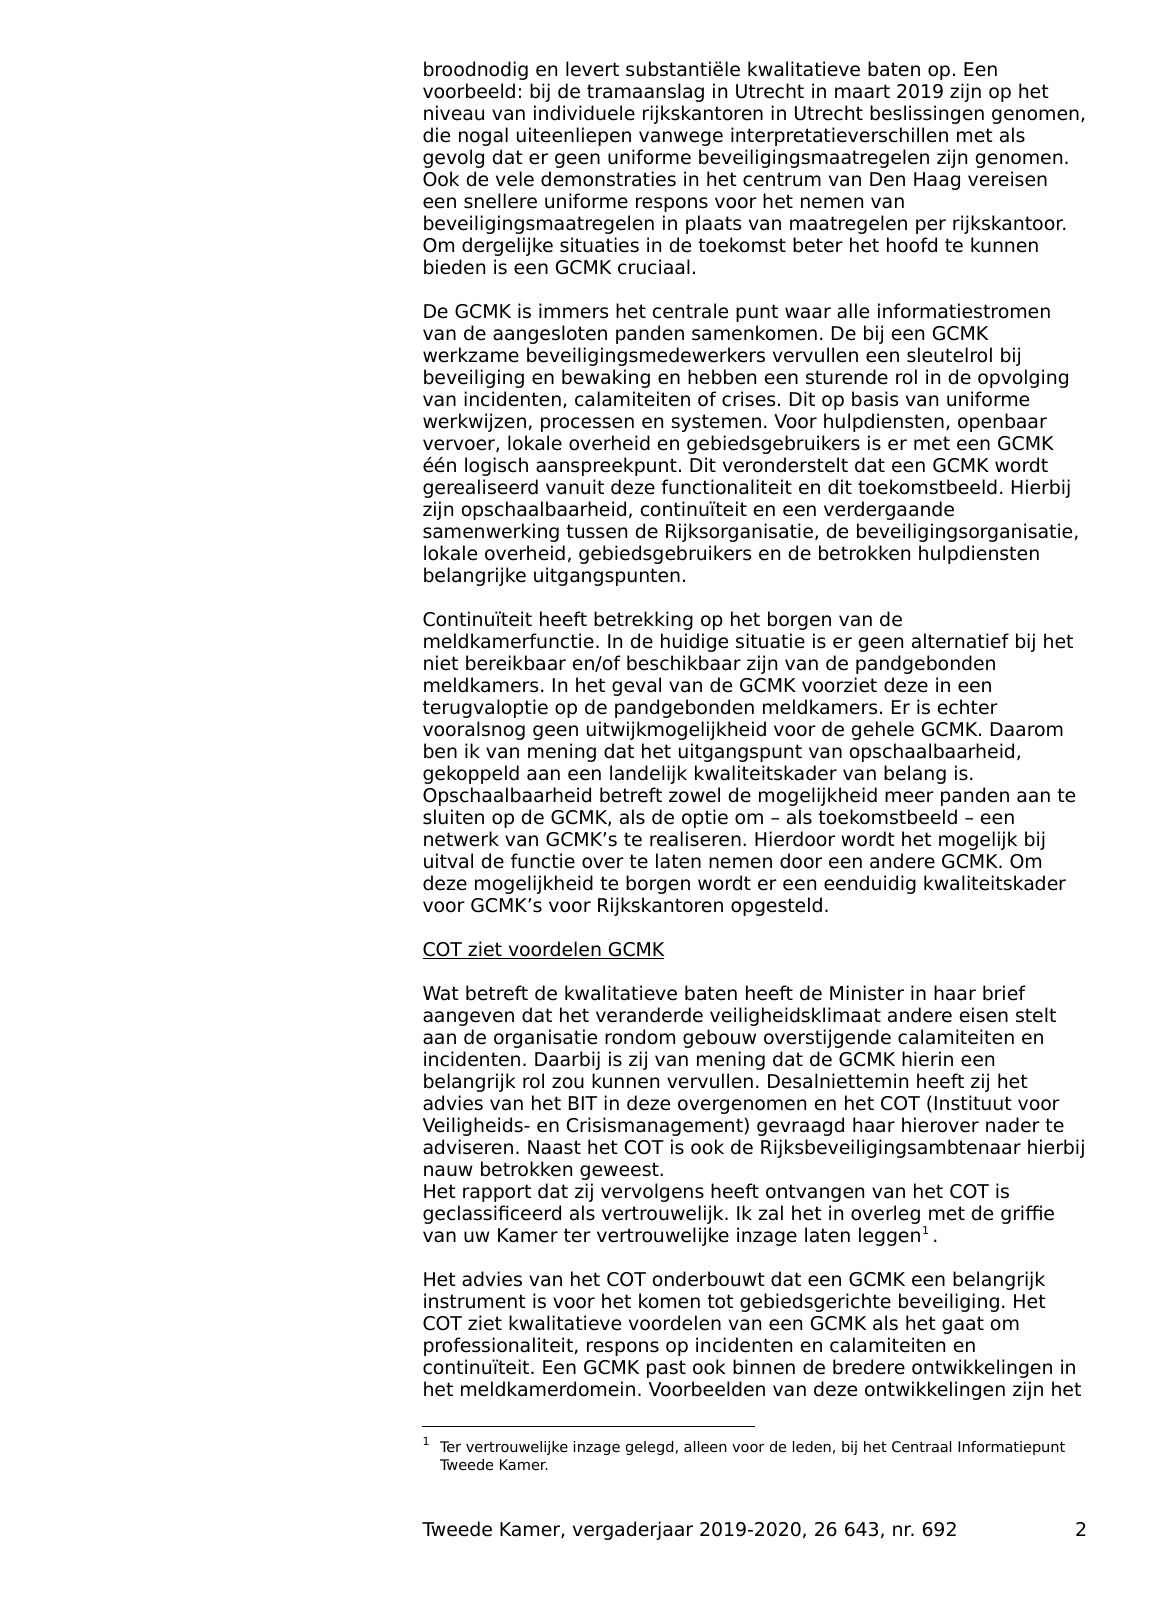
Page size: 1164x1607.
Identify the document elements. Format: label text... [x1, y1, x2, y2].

subtitle COT ziet voordelen GCMK [422, 939, 1087, 961]
text Continuïteit heeft betrekking op het borgen van de meldkamerfunctie. In de huidige situatie is er geen alternatief bij het niet bereikbaar en/of beschikbaar zijn van de pandgebonden meldkamers. In het geval van de GCMK voorziet deze in een terugvaloptie op de pandgebonden meldkamers. Er is echter vooralsnog geen uitwijkmogelijkheid voor de gehele GCMK. Daarom ben ik van mening dat het uitgangspunt van opschaalbaarheid, gekoppeld aan een landelijk kwaliteitskader van belang is. Opschaalbaarheid betreft zowel de mogelijkheid meer panden aan te sluiten op de GCMK, als de optie om – als toekomstbeeld – een netwerk van GCMK’s te realiseren. Hierdoor wordt het mogelijk bij uitval de functie over te laten nemen door een andere GCMK. Om deze mogelijkheid te borgen wordt er een eenduidig kwaliteitskader voor GCMK’s voor Rijkskantoren opgesteld. [422, 609, 1087, 917]
text Het advies van het COT onderbouwt dat een GCMK een belangrijk instrument is voor het komen tot gebiedsgerichte beveiliging. Het COT ziet kwalitatieve voordelen van een GCMK als het gaat om professionaliteit, respons op incidenten en calamiteiten en continuïteit. Een GCMK past ook binnen de bredere ontwikkelingen in het meldkamerdomein. Voorbeelden van deze ontwikkelingen zijn het [422, 1269, 1087, 1401]
text Ter vertrouwelijke inzage gelegd, alleen voor de leden, bij het Centraal Informatiepunt Tweede Kamer. [422, 1435, 1087, 1474]
text Het rapport dat zij vervolgens heeft ontvangen van het COT is geclassificeerd als vertrouwelijk. Ik zal het in overleg met de griffie van uw Kamer ter vertrouwelijke inzage laten leggen. [422, 1181, 1087, 1247]
text broodnodig en levert substantiële kwalitatieve baten op. Een voorbeeld: bij de tramaanslag in Utrecht in maart 2019 zijn op het niveau van individuele rijkskantoren in Utrecht beslissingen genomen, die nogal uiteenliepen vanwege interpretatieverschillen met als gevolg dat er geen uniforme beveiligingsmaatregelen zijn genomen. Ook de vele demonstraties in het centrum van Den Haag vereisen een snellere uniforme respons voor het nemen van beveiligingsmaatregelen in plaats van maatregelen per rijkskantoor. Om dergelijke situaties in de toekomst beter het hoofd te kunnen bieden is een GCMK cruciaal. [422, 59, 1087, 279]
text Wat betreft de kwalitatieve baten heeft de Minister in haar brief aangeven dat het veranderde veiligheidsklimaat andere eisen stelt aan de organisatie rondom gebouw overstijgende calamiteiten en incidenten. Daarbij is zij van mening dat de GCMK hierin een belangrijk rol zou kunnen vervullen. Desalniettemin heeft zij het advies van het BIT in deze overgenomen en het COT (Instituut voor Veiligheids- en Crisismanagement) gevraagd haar hierover nader te adviseren. Naast het COT is ook de Rijksbeveiligingsambtenaar hierbij nauw betrokken geweest. [422, 983, 1087, 1181]
text De GCMK is immers het centrale punt waar alle informatiestromen van de aangesloten panden samenkomen. De bij een GCMK werkzame beveiligingsmedewerkers vervullen een sleutelrol bij beveiliging en bewaking en hebben een sturende rol in de opvolging van incidenten, calamiteiten of crises. Dit op basis van uniforme werkwijzen, processen en systemen. Voor hulpdiensten, openbaar vervoer, lokale overheid en gebiedsgebruikers is er met een GCMK één logisch aanspreekpunt. Dit veronderstelt dat een GCMK wordt gerealiseerd vanuit deze functionaliteit en dit toekomstbeeld. Hierbij zijn opschaalbaarheid, continuïteit en een verdergaande samenwerking tussen de Rijksorganisatie, de beveiligingsorganisatie, lokale overheid, gebiedsgebruikers en de betrokken hulpdiensten belangrijke uitgangspunten. [422, 301, 1087, 587]
